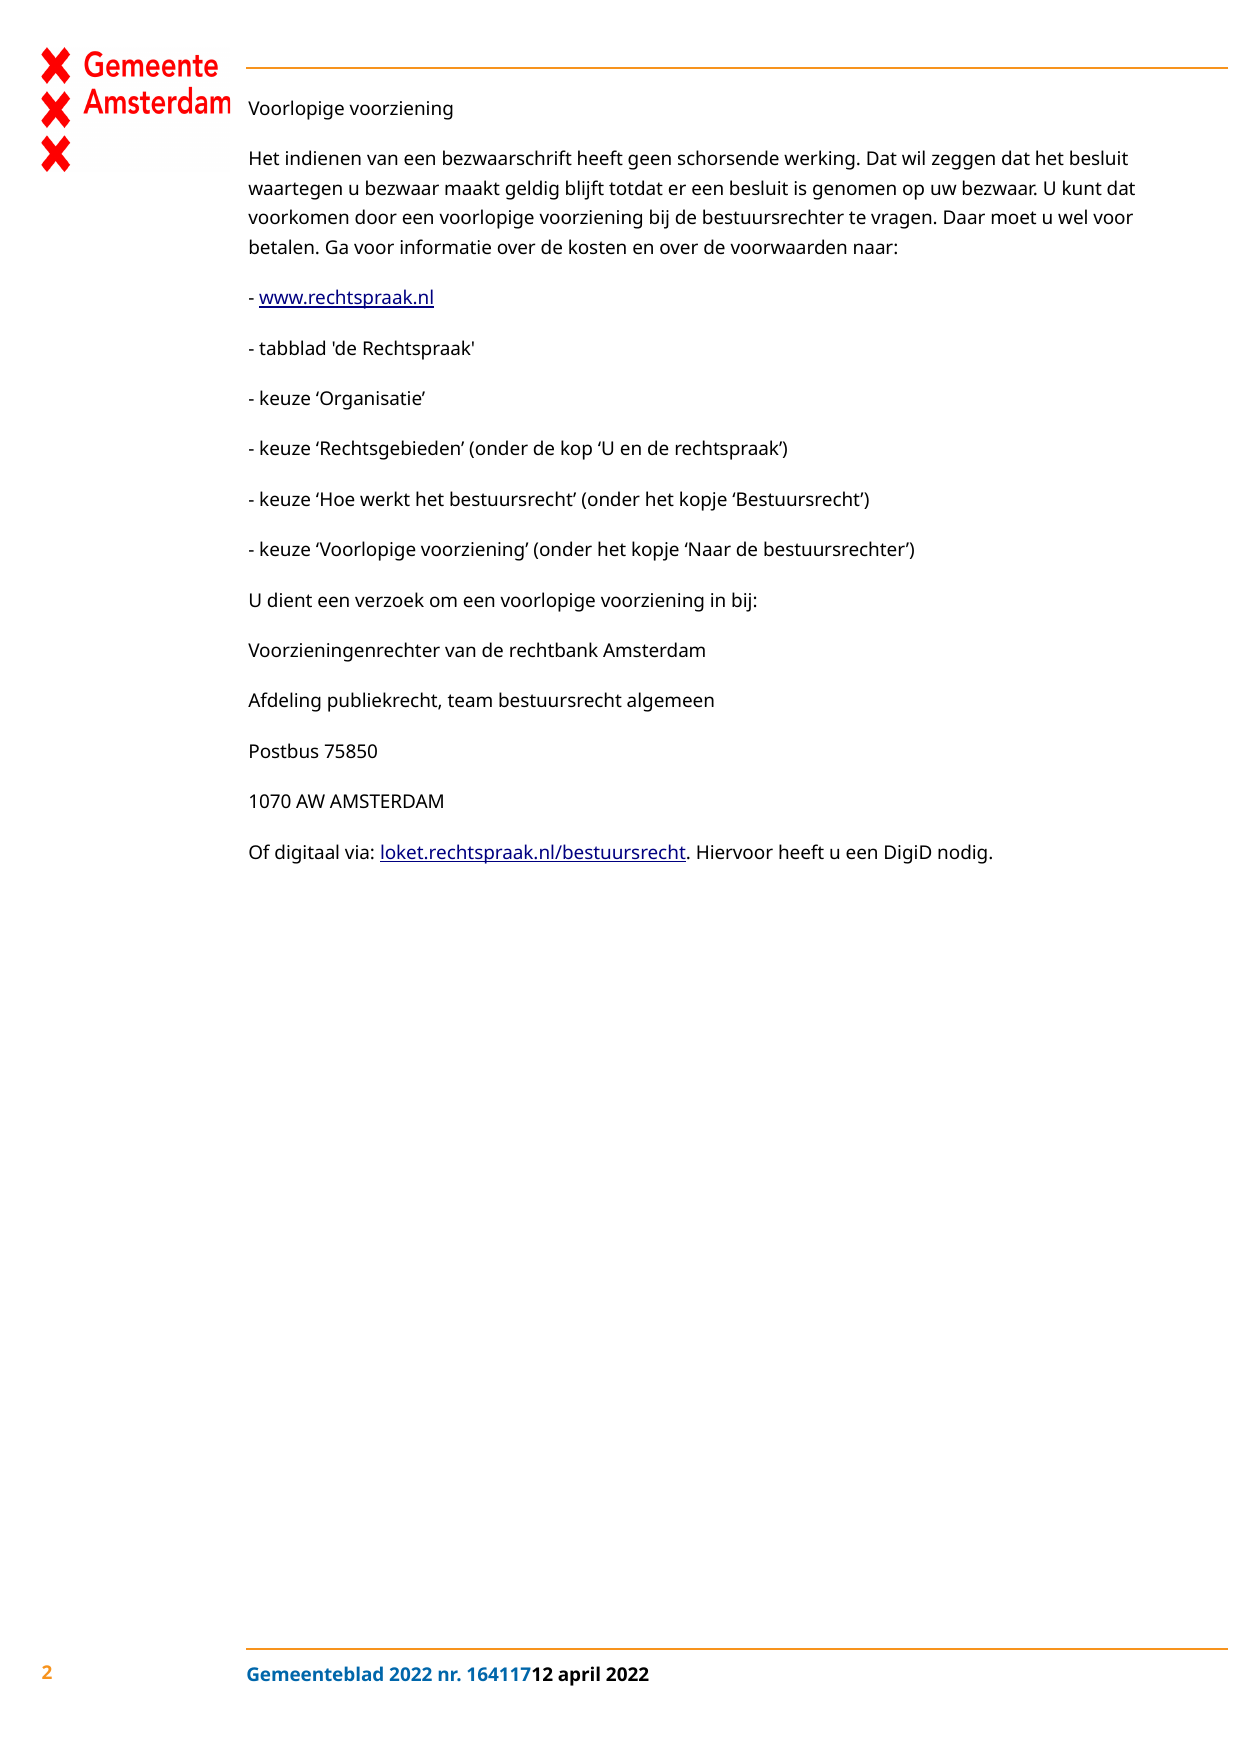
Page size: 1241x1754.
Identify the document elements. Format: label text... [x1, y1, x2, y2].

text Voorzieningenrechter van de rechtbank Amsterdam [248, 637, 1152, 663]
text Het indienen van een bezwaarschrift heeft geen schorsende werking. Dat wil zeggen dat het besluit waartegen u bezwaar maakt geldig blijft totdat er een besluit is genomen op uw bezwaar. U kunt dat voorkomen door een voorlopige voorziening bij de bestuursrechter te vragen. Daar moet u wel voor betalen. Ga voor informatie over de kosten en over de voorwaarden naar: [248, 145, 1152, 260]
text Afdeling publiekrecht, team bestuursrecht algemeen [248, 688, 1152, 713]
text Postbus 75850 [248, 738, 1152, 764]
text - keuze ‘Organisatie’ [248, 385, 1152, 411]
text Voorlopige voorziening [248, 95, 1152, 121]
text - www.rechtspraak.nl [248, 284, 1152, 310]
text - tabblad 'de Rechtspraak' [248, 335, 1152, 361]
picture [41, 47, 231, 172]
text - keuze ‘Rechtsgebieden’ (onder de kop ‘U en de rechtspraak’) [248, 436, 1152, 461]
text Of digitaal via: loket.rechtspraak.nl/bestuursrecht. Hiervoor heeft u een DigiD nodig. [248, 839, 1152, 865]
text U dient een verzoek om een voorlopige voorziening in bij: [248, 587, 1152, 613]
text - keuze ‘Hoe werkt het bestuursrecht’ (onder het kopje ‘Bestuursrecht’) [248, 486, 1152, 512]
text 1070 AW AMSTERDAM [248, 788, 1152, 814]
text - keuze ‘Voorlopige voorziening’ (onder het kopje ‘Naar de bestuursrechter’) [248, 536, 1152, 562]
